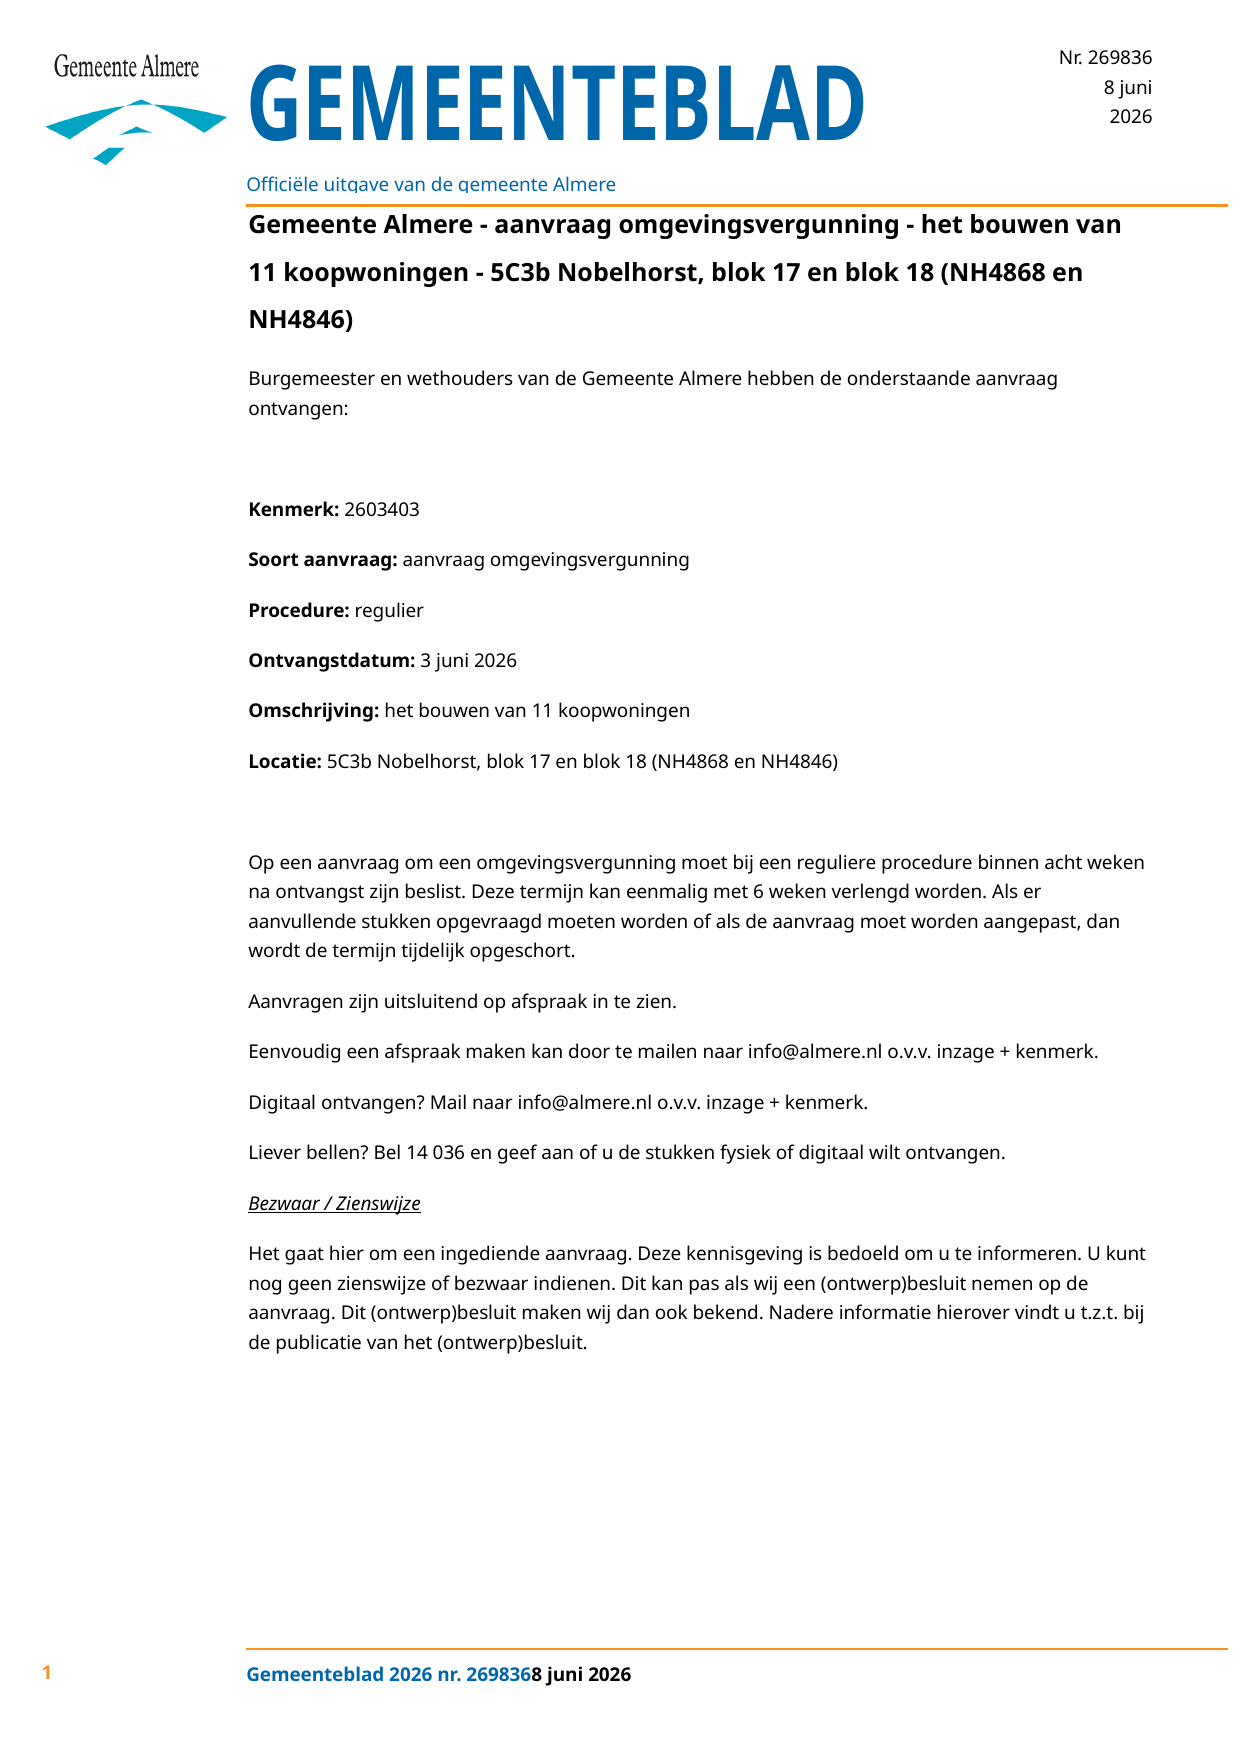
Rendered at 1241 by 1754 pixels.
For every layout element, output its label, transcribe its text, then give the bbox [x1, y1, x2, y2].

text Aanvragen zijn uitsluitend op afspraak in te zien. [248, 988, 1152, 1014]
text Procedure: regulier [248, 597, 1152, 622]
text Eenvoudig een afspraak maken kan door te mailen naar info@almere.nl o.v.v. inzage + kenmerk. [248, 1038, 1152, 1064]
picture [41, 47, 231, 172]
text Het gaat hier om een ingediende aanvraag. Deze kennisgeving is bedoeld om u te informeren. U kunt nog geen zienswijze of bezwaar indienen. Dit kan pas als wij een (ontwerp)besluit nemen op de aanvraag. Dit (ontwerp)besluit maken wij dan ook bekend. Nadere informatie hierover vindt u t.z.t. bij de publicatie van het (ontwerp)besluit. [248, 1240, 1152, 1354]
text Gemeente Almere - aanvraag omgevingsvergunning - het bouwen van 11 koopwoningen - 5C3b Nobelhorst, blok 17 en blok 18 (NH4868 en NH4846) [248, 207, 1152, 336]
text Soort aanvraag: aanvraag omgevingsvergunning [248, 546, 1152, 572]
text Burgemeester en wethouders van de Gemeente Almere hebben de onderstaande aanvraag ontvangen: [248, 366, 1152, 421]
text Kenmerk: 2603403 [248, 496, 1152, 522]
text Digitaal ontvangen? Mail naar info@almere.nl o.v.v. inzage + kenmerk. [248, 1089, 1152, 1114]
text Ontvangstdatum: 3 juni 2026 [248, 647, 1152, 673]
text Op een aanvraag om een omgevingsvergunning moet bij een reguliere procedure binnen acht weken na ontvangst zijn beslist. Deze termijn kan eenmalig met 6 weken verlengd worden. Als er aanvullende stukken opgevraagd moeten worden of als de aanvraag moet worden aangepast, dan wordt de termijn tijdelijk opgeschort. [248, 849, 1152, 963]
text Liever bellen? Bel 14 036 en geef aan of u de stukken fysiek of digitaal wilt ontvangen. [248, 1139, 1152, 1165]
text Bezwaar / Zienswijze [248, 1190, 1152, 1215]
text Omschrijving: het bouwen van 11 koopwoningen [248, 698, 1152, 723]
text Locatie: 5C3b Nobelhorst, blok 17 en blok 18 (NH4868 en NH4846) [248, 748, 1152, 774]
